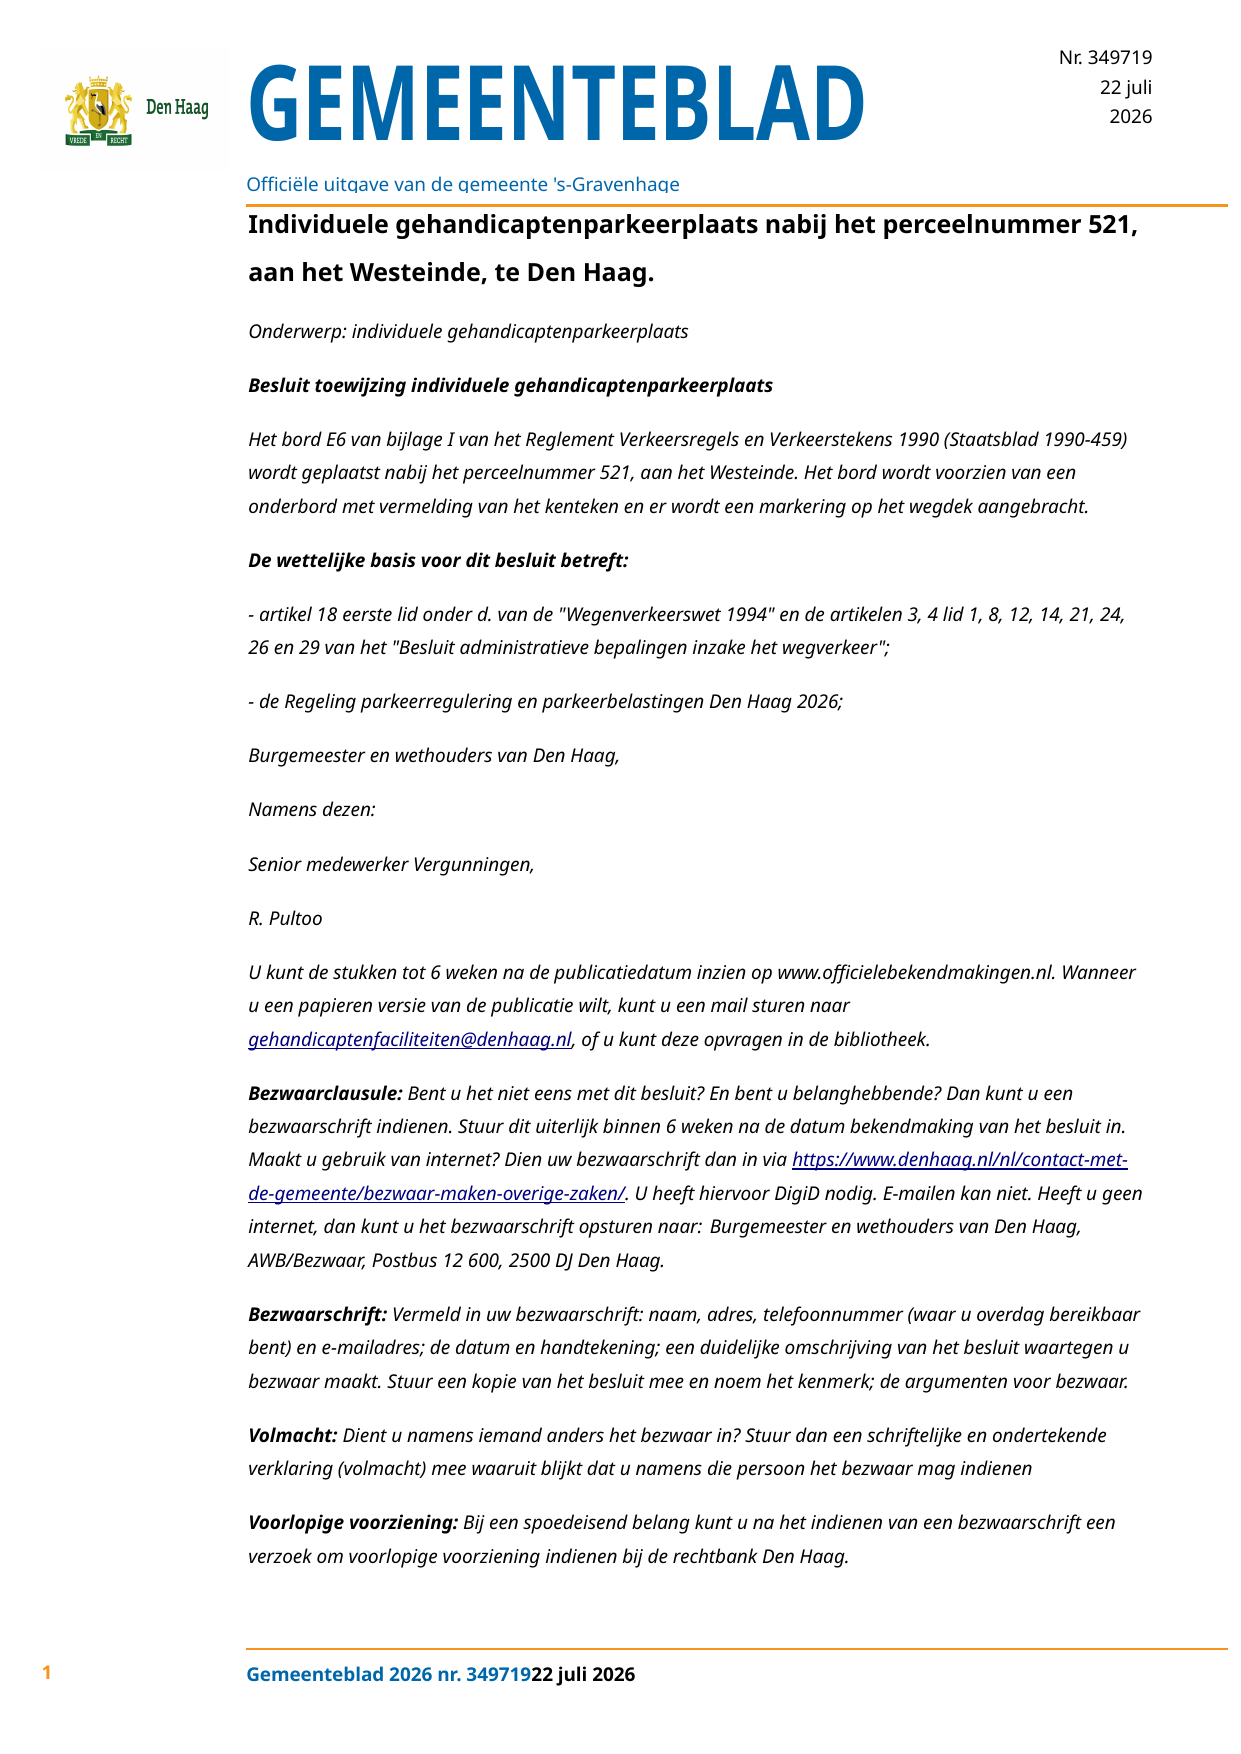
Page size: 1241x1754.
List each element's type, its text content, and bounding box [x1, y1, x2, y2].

text Burgemeester en wethouders van Den Haag, [248, 743, 1152, 768]
text - artikel 18 eerste lid onder d. van de "Wegenverkeerswet 1994" en de artikelen 3, 4 lid 1, 8, 12, 14, 21, 24, 26 en 29 van het "Besluit administratieve bepalingen inzake het wegverkeer"; [248, 601, 1152, 660]
text Senior medewerker Vergunningen, [248, 851, 1152, 876]
text - de Regeling parkeerregulering en parkeerbelastingen Den Haag 2026; [248, 688, 1152, 714]
text Bezwaarclausule: Bent u het niet eens met dit besluit? En bent u belanghebbende? Dan kunt u een bezwaarschrift indienen. Stuur dit uiterlijk binnen 6 weken na de datum bekendmaking van het besluit in. Maakt u gebruik van internet? Dien uw bezwaarschrift dan in via https://www.denhaag.nl/nl/contact-met-de-gemeente/bezwaar-maken-overige-zaken/. U heeft hiervoor DigiD nodig. E-mailen kan niet. Heeft u geen internet, dan kunt u het bezwaarschrift opsturen naar: Burgemeester en wethouders van Den Haag, AWB/Bezwaar, Postbus 12 600, 2500 DJ Den Haag. [248, 1080, 1152, 1273]
text Individuele gehandicaptenparkeerplaats nabij het perceelnummer 521, aan het Westeinde, te Den Haag. [248, 207, 1152, 288]
text Onderwerp: individuele gehandicaptenparkeerplaats [248, 318, 1152, 344]
text Het bord E6 van bijlage I van het Reglement Verkeersregels en Verkeerstekens 1990 (Staatsblad 1990-459) wordt geplaatst nabij het perceelnummer 521, aan het Westeinde. Het bord wordt voorzien van een onderbord met vermelding van het kenteken en er wordt een markering op het wegdek aangebracht. [248, 426, 1152, 519]
text R. Pultoo [248, 905, 1152, 931]
text U kunt de stukken tot 6 weken na de publicatiedatum inzien op www.officielebekendmakingen.nl. Wanneer u een papieren versie van de publicatie wilt, kunt u een mail sturen naar gehandicaptenfaciliteiten@denhaag.nl, of u kunt deze opvragen in de bibliotheek. [248, 959, 1152, 1051]
text Bezwaarschrift: Vermeld in uw bezwaarschrift: naam, adres, telefoonnummer (waar u overdag bereikbaar bent) en e-mailadres; de datum en handtekening; een duidelijke omschrijving van het besluit waartegen u bezwaar maakt. Stuur een kopie van het besluit mee en noem het kenmerk; de argumenten voor bezwaar. [248, 1301, 1152, 1394]
text Besluit toewijzing individuele gehandicaptenparkeerplaats [248, 372, 1152, 398]
text De wettelijke basis voor dit besluit betreft: [248, 547, 1152, 573]
text Volmacht: Dient u namens iemand anders het bezwaar in? Stuur dan een schriftelijke en ondertekende verklaring (volmacht) mee waaruit blijkt dat u namens die persoon het bezwaar mag indienen [248, 1422, 1152, 1481]
text Voorlopige voorziening: Bij een spoedeisend belang kunt u na het indienen van een bezwaarschrift een verzoek om voorlopige voorziening indienen bij de rechtbank Den Haag. [248, 1509, 1152, 1569]
picture [41, 47, 231, 172]
text Namens dezen: [248, 797, 1152, 822]
